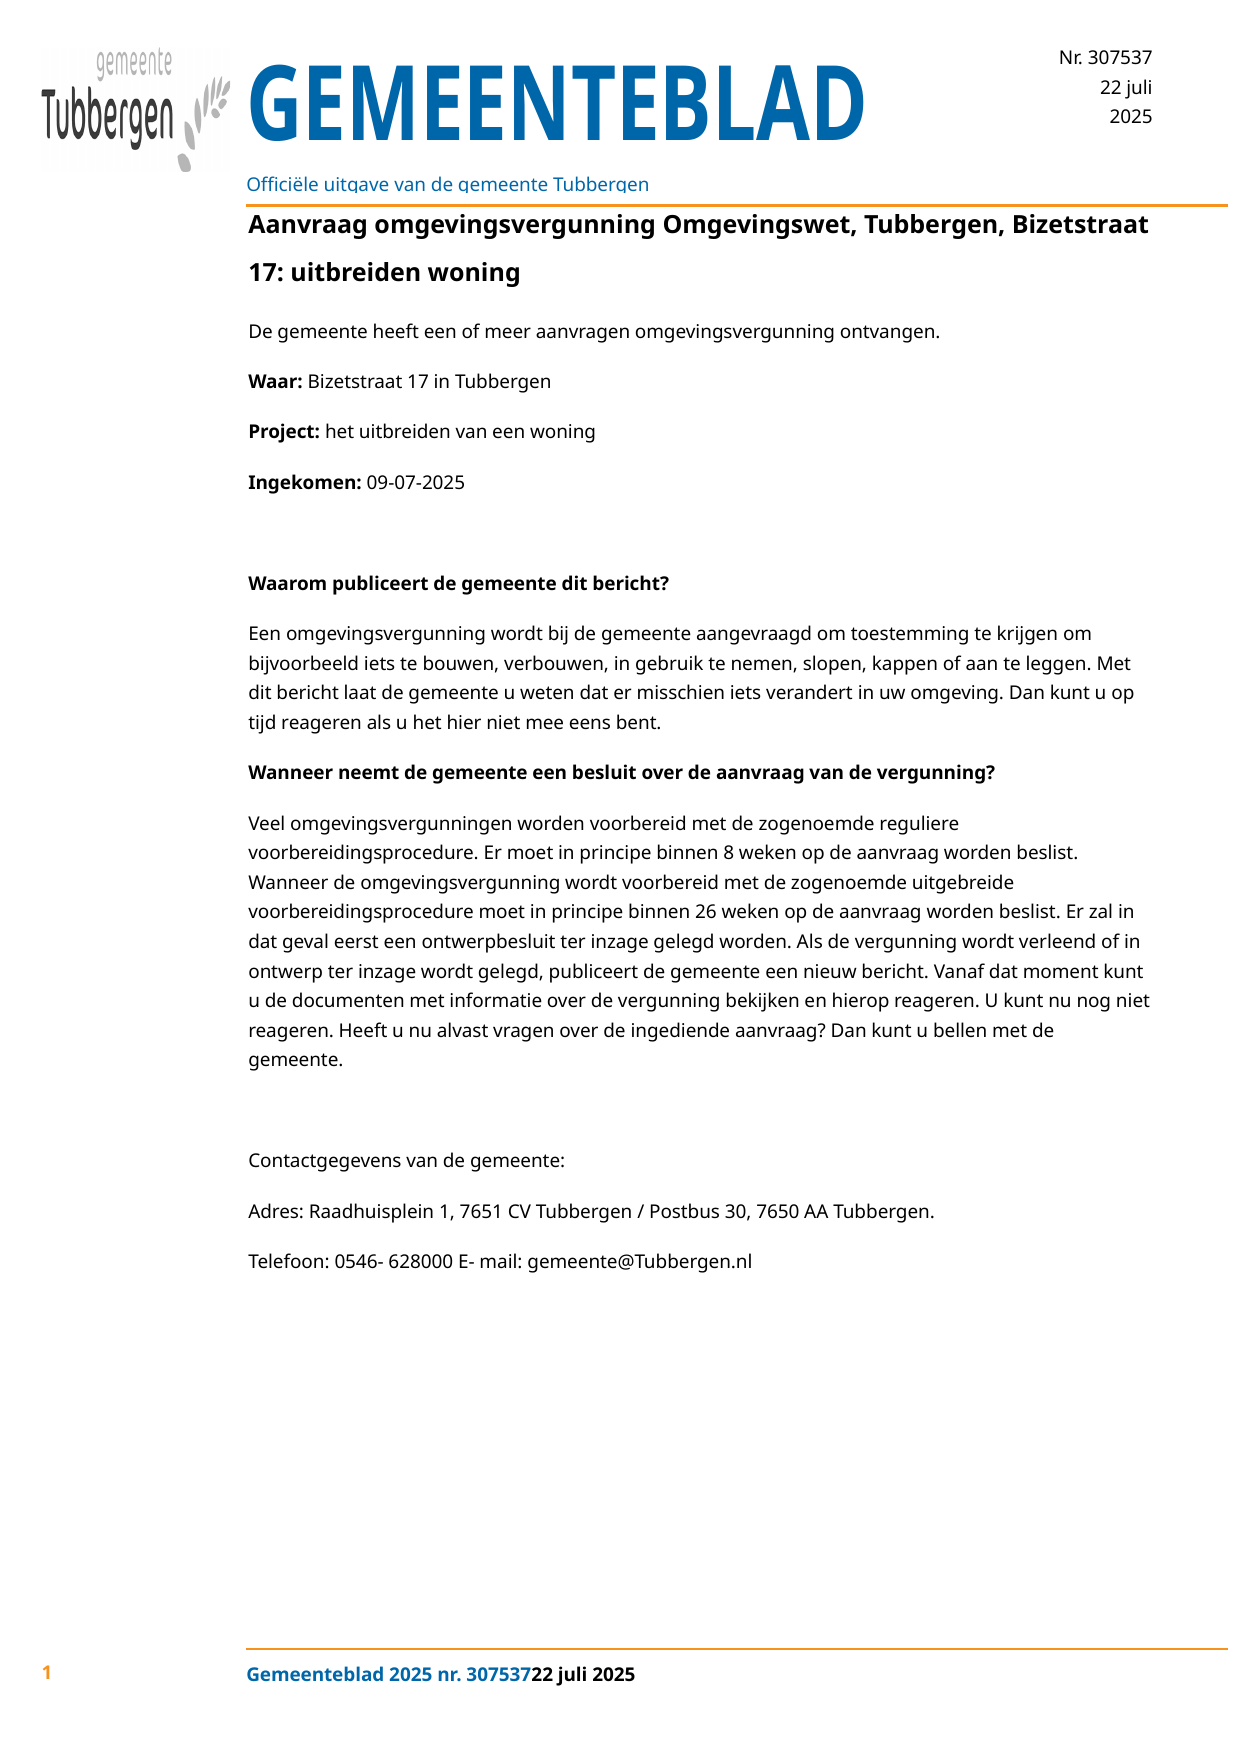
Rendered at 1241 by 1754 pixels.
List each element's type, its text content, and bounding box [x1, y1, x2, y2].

text Adres: Raadhuisplein 1, 7651 CV Tubbergen / Postbus 30, 7650 AA Tubbergen. [248, 1198, 1152, 1224]
text Contactgegevens van de gemeente: [248, 1147, 1152, 1173]
text Aanvraag omgevingsvergunning Omgevingswet, Tubbergen, Bizetstraat 17: uitbreiden woning [248, 207, 1152, 288]
text De gemeente heeft een of meer aanvragen omgevingsvergunning ontvangen. [248, 318, 1152, 344]
text Wanneer neemt de gemeente een besluit over de aanvraag van de vergunning? [248, 759, 1152, 785]
text Veel omgevingsvergunningen worden voorbereid met de zogenoemde reguliere voorbereidingsprocedure. Er moet in principe binnen 8 weken op de aanvraag worden beslist. Wanneer de omgevingsvergunning wordt voorbereid met de zogenoemde uitgebreide voorbereidingsprocedure moet in principe binnen 26 weken op de aanvraag worden beslist. Er zal in dat geval eerst een ontwerpbesluit ter inzage gelegd worden. Als de vergunning wordt verleend of in ontwerp ter inzage wordt gelegd, publiceert de gemeente een nieuw bericht. Vanaf dat moment kunt u de documenten met informatie over de vergunning bekijken en hierop reageren. U kunt nu nog niet reageren. Heeft u nu alvast vragen over de ingediende aanvraag? Dan kunt u bellen met de gemeente. [248, 810, 1152, 1072]
picture [41, 47, 231, 172]
text Ingekomen: 09-07-2025 [248, 469, 1152, 495]
text Project: het uitbreiden van een woning [248, 419, 1152, 444]
text Waar: Bizetstraat 17 in Tubbergen [248, 368, 1152, 394]
text Telefoon: 0546- 628000 E- mail: gemeente@Tubbergen.nl [248, 1248, 1152, 1274]
text Waarom publiceert de gemeente dit bericht? [248, 570, 1152, 596]
text Een omgevingsvergunning wordt bij de gemeente aangevraagd om toestemming te krijgen om bijvoorbeeld iets te bouwen, verbouwen, in gebruik te nemen, slopen, kappen of aan te leggen. Met dit bericht laat de gemeente u weten dat er misschien iets verandert in uw omgeving. Dan kunt u op tijd reageren als u het hier niet mee eens bent. [248, 620, 1152, 735]
